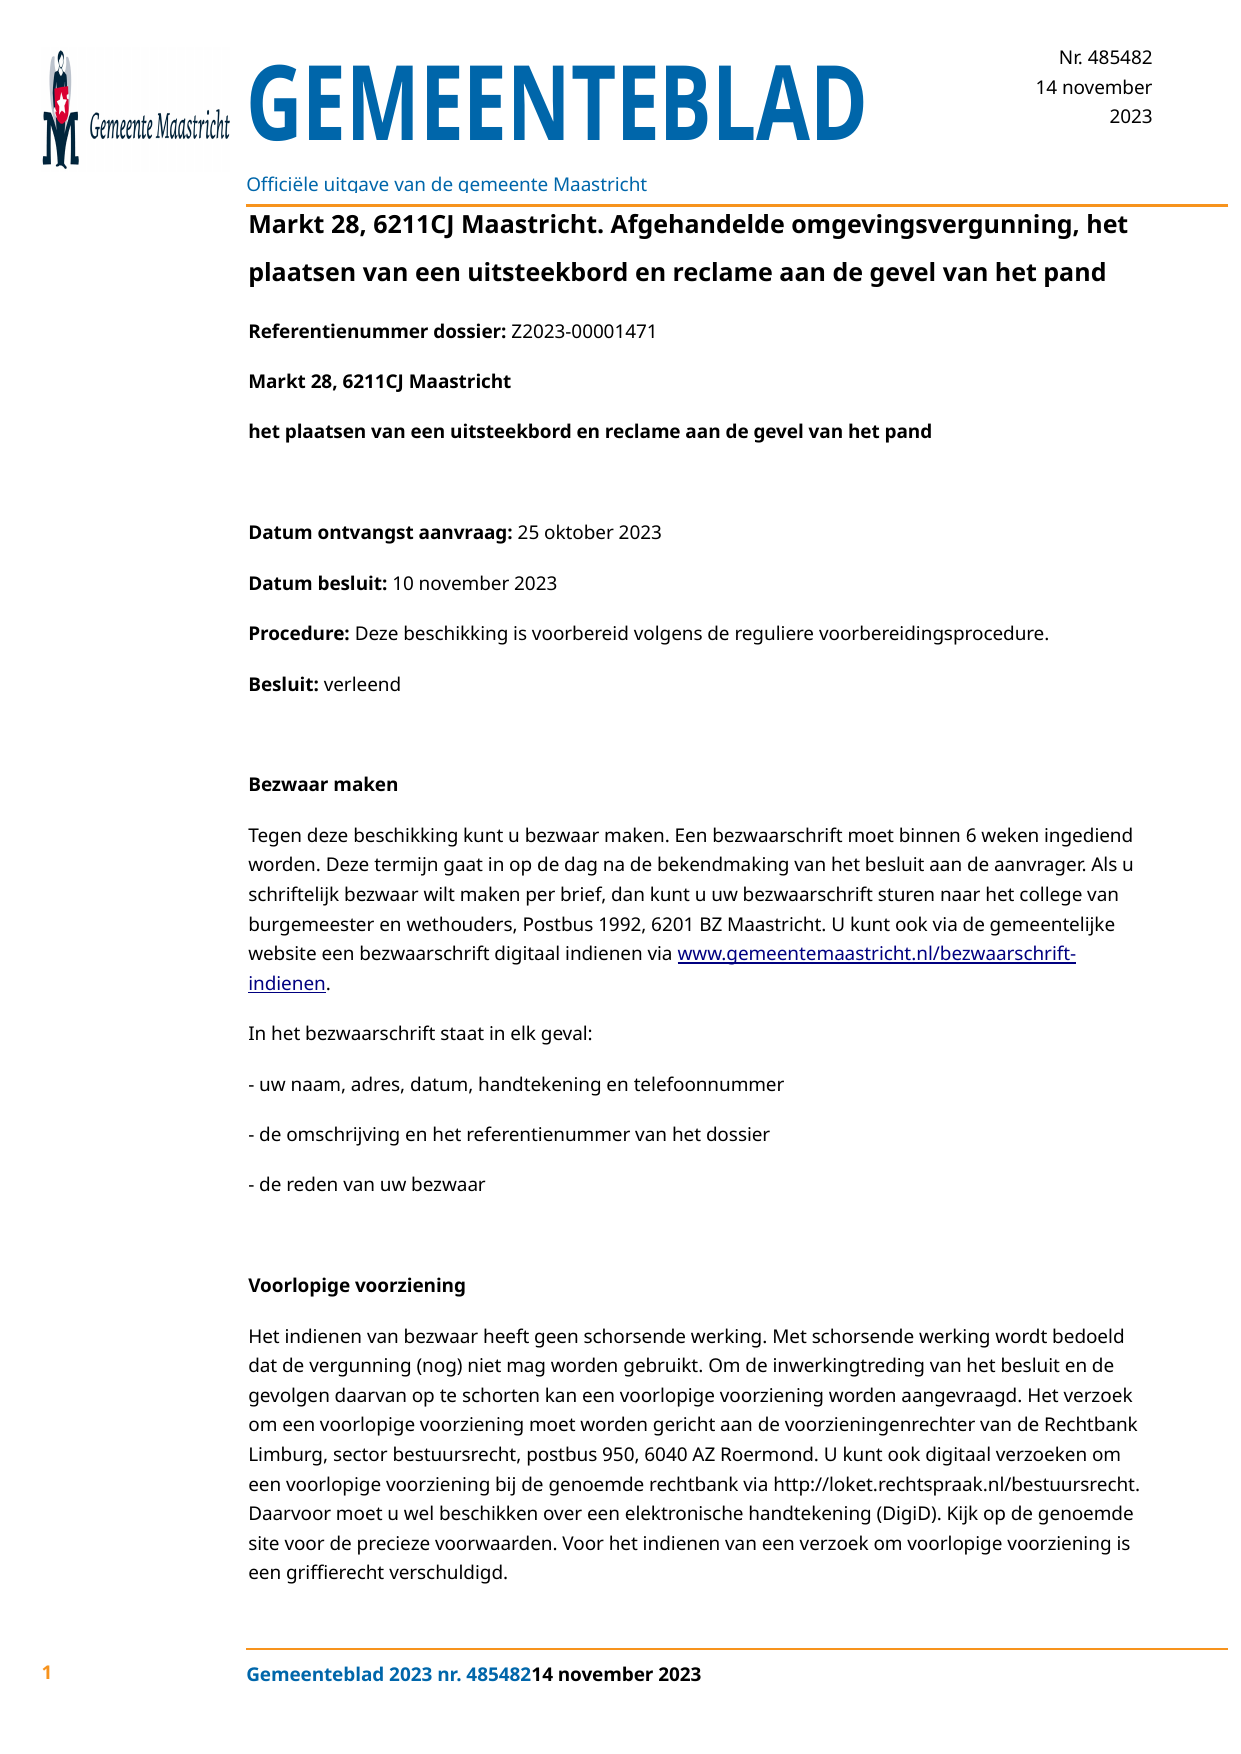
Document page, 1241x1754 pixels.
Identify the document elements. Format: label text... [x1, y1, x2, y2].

text - de reden van uw bezwaar [248, 1172, 1152, 1197]
text - uw naam, adres, datum, handtekening en telefoonnummer [248, 1071, 1152, 1097]
text Voorlopige voorziening [248, 1272, 1152, 1298]
text Markt 28, 6211CJ Maastricht [248, 368, 1152, 394]
text Markt 28, 6211CJ Maastricht. Afgehandelde omgevingsvergunning, het plaatsen van een uitsteekbord en reclame aan de gevel van het pand [248, 207, 1152, 288]
text - de omschrijving en het referentienummer van het dossier [248, 1121, 1152, 1147]
text Bezwaar maken [248, 772, 1152, 797]
text Datum ontvangst aanvraag: 25 oktober 2023 [248, 519, 1152, 545]
text Datum besluit: 10 november 2023 [248, 570, 1152, 596]
text het plaatsen van een uitsteekbord en reclame aan de gevel van het pand [248, 419, 1152, 444]
text Referentienummer dossier: Z2023-00001471 [248, 318, 1152, 344]
text Tegen deze beschikking kunt u bezwaar maken. Een bezwaarschrift moet binnen 6 weken ingediend worden. Deze termijn gaat in op de dag na de bekendmaking van het besluit aan de aanvrager. Als u schriftelijk bezwaar wilt maken per brief, dan kunt u uw bezwaarschrift sturen naar het college van burgemeester en wethouders, Postbus 1992, 6201 BZ Maastricht. U kunt ook via de gemeentelijke website een bezwaarschrift digitaal indienen via www.gemeentemaastricht.nl/bezwaarschrift-indienen. [248, 822, 1152, 996]
picture [41, 47, 231, 172]
text Het indienen van bezwaar heeft geen schorsende werking. Met schorsende werking wordt bedoeld dat de vergunning (nog) niet mag worden gebruikt. Om de inwerkingtreding van het besluit en de gevolgen daarvan op te schorten kan een voorlopige voorziening worden aangevraagd. Het verzoek om een voorlopige voorziening moet worden gericht aan de voorzieningenrechter van de Rechtbank Limburg, sector bestuursrecht, postbus 950, 6040 AZ Roermond. U kunt ook digitaal verzoeken om een voorlopige voorziening bij de genoemde rechtbank via http://loket.rechtspraak.nl/bestuursrecht. Daarvoor moet u wel beschikken over een elektronische handtekening (DigiD). Kijk op de genoemde site voor de precieze voorwaarden. Voor het indienen van een verzoek om voorlopige voorziening is een griffierecht verschuldigd. [248, 1323, 1152, 1585]
text Procedure: Deze beschikking is voorbereid volgens de reguliere voorbereidingsprocedure. [248, 620, 1152, 646]
text In het bezwaarschrift staat in elk geval: [248, 1020, 1152, 1046]
text Besluit: verleend [248, 671, 1152, 697]
